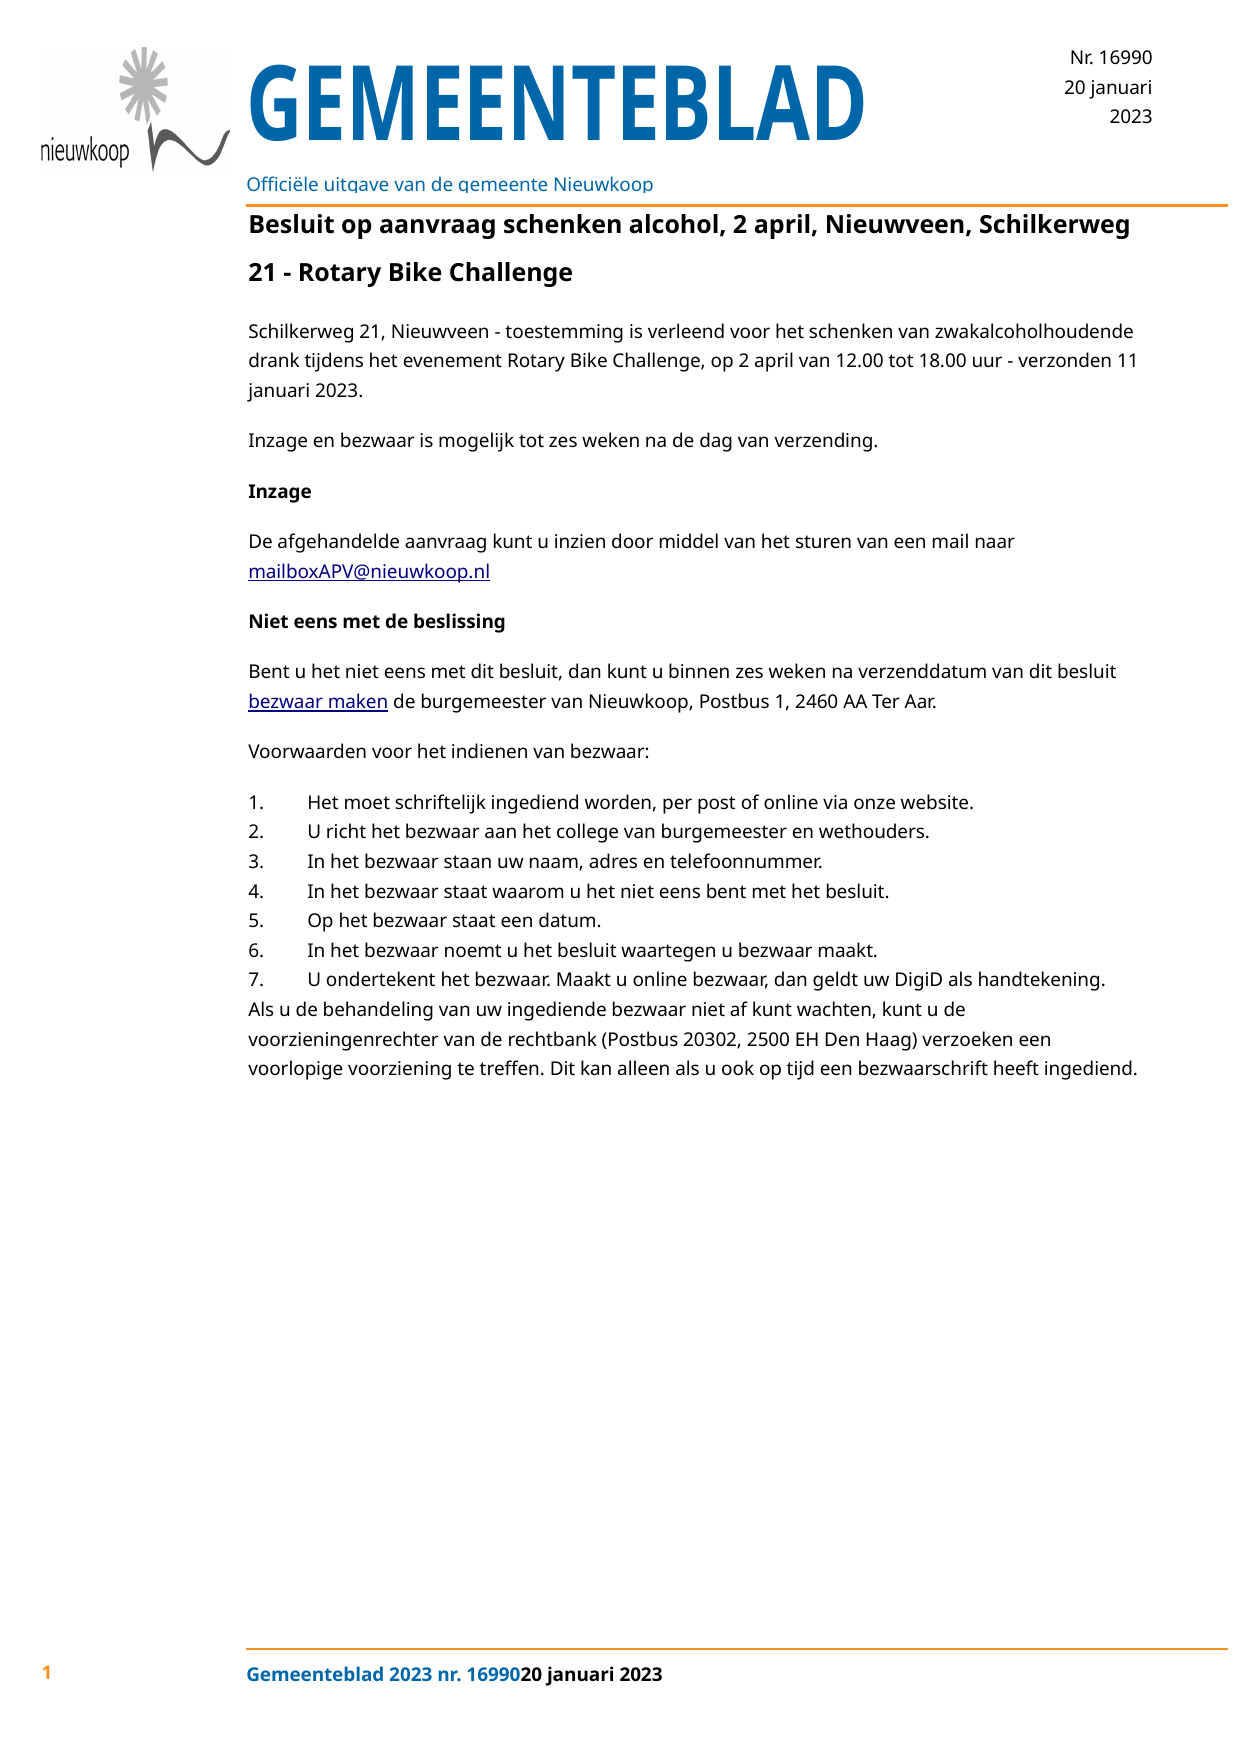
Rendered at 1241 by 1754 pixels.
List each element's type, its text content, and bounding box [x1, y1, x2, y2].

text Schilkerweg 21, Nieuwveen - toestemming is verleend voor het schenken van zwakalcoholhoudende drank tijdens het evenement Rotary Bike Challenge, op 2 april van 12.00 tot 18.00 uur - verzonden 11 januari 2023. [248, 318, 1152, 403]
list In het bezwaar noemt u het besluit waartegen u bezwaar maakt. [248, 937, 1152, 963]
list Het moet schriftelijk ingediend worden, per post of online via onze website. [248, 789, 1152, 815]
text Niet eens met de beslissing [248, 608, 1152, 634]
text Bent u het niet eens met dit besluit, dan kunt u binnen zes weken na verzenddatum van dit besluit bezwaar maken de burgemeester van Nieuwkoop, Postbus 1, 2460 AA Ter Aar. [248, 659, 1152, 714]
list In het bezwaar staat waarom u het niet eens bent met het besluit. [248, 878, 1152, 904]
text Inzage en bezwaar is mogelijk tot zes weken na de dag van verzending. [248, 427, 1152, 453]
text Voorwaarden voor het indienen van bezwaar: [248, 739, 1152, 764]
text Besluit op aanvraag schenken alcohol, 2 april, Nieuwveen, Schilkerweg 21 - Rotary Bike Challenge [248, 207, 1152, 288]
list Op het bezwaar staat een datum. [248, 907, 1152, 933]
list In het bezwaar staan uw naam, adres en telefoonnummer. [248, 848, 1152, 874]
text De afgehandelde aanvraag kunt u inzien door middel van het sturen van een mail naar mailboxAPV@nieuwkoop.nl [248, 528, 1152, 584]
picture [41, 47, 231, 172]
text Inzage [248, 478, 1152, 504]
list U ondertekent het bezwaar. Maakt u online bezwaar, dan geldt uw DigiD als handtekening. [248, 967, 1152, 992]
text Als u de behandeling van uw ingediende bezwaar niet af kunt wachten, kunt u de voorzieningenrechter van de rechtbank (Postbus 20302, 2500 EH Den Haag) verzoeken een voorlopige voorziening te treffen. Dit kan alleen als u ook op tijd een bezwaarschrift heeft ingediend. [248, 996, 1152, 1081]
list U richt het bezwaar aan het college van burgemeester en wethouders. [248, 819, 1152, 844]
